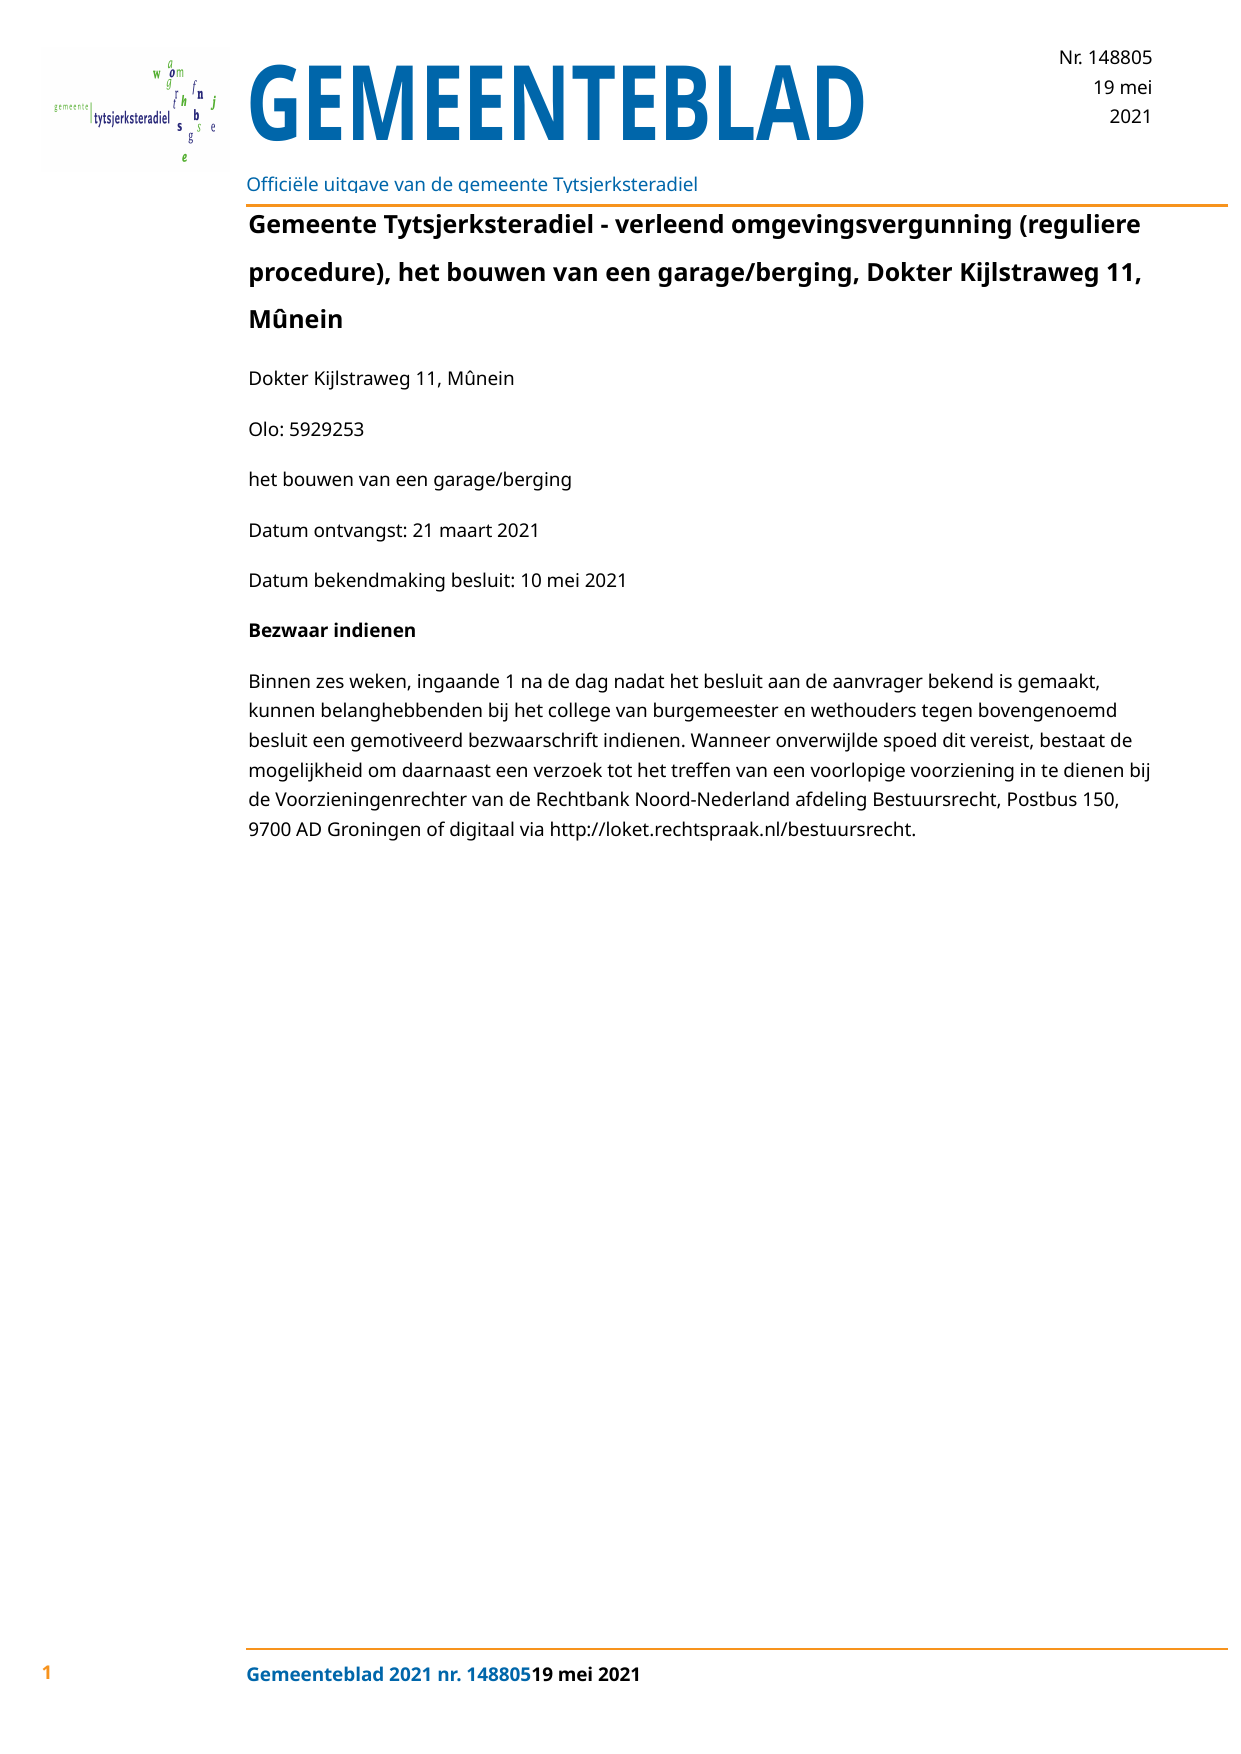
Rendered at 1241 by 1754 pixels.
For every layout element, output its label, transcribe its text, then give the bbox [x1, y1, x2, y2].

text Datum ontvangst: 21 maart 2021 [248, 517, 1152, 542]
text Gemeente Tytsjerksteradiel - verleend omgevingsvergunning (reguliere procedure), het bouwen van een garage/berging, Dokter Kijlstraweg 11, Mûnein [248, 207, 1152, 336]
text het bouwen van een garage/berging [248, 466, 1152, 492]
text Dokter Kijlstraweg 11, Mûnein [248, 366, 1152, 391]
text Olo: 5929253 [248, 416, 1152, 442]
picture [41, 47, 231, 172]
text Binnen zes weken, ingaande 1 na de dag nadat het besluit aan de aanvrager bekend is gemaakt, kunnen belanghebbenden bij het college van burgemeester en wethouders tegen bovengenoemd besluit een gemotiveerd bezwaarschrift indienen. Wanneer onverwijlde spoed dit vereist, bestaat de mogelijkheid om daarnaast een verzoek tot het treffen van een voorlopige voorziening in te dienen bij de Voorzieningenrechter van de Rechtbank Noord-Nederland afdeling Bestuursrecht, Postbus 150, 9700 AD Groningen of digitaal via http://loket.rechtspraak.nl/bestuursrecht. [248, 668, 1152, 842]
text Datum bekendmaking besluit: 10 mei 2021 [248, 567, 1152, 593]
text Bezwaar indienen [248, 618, 1152, 643]
